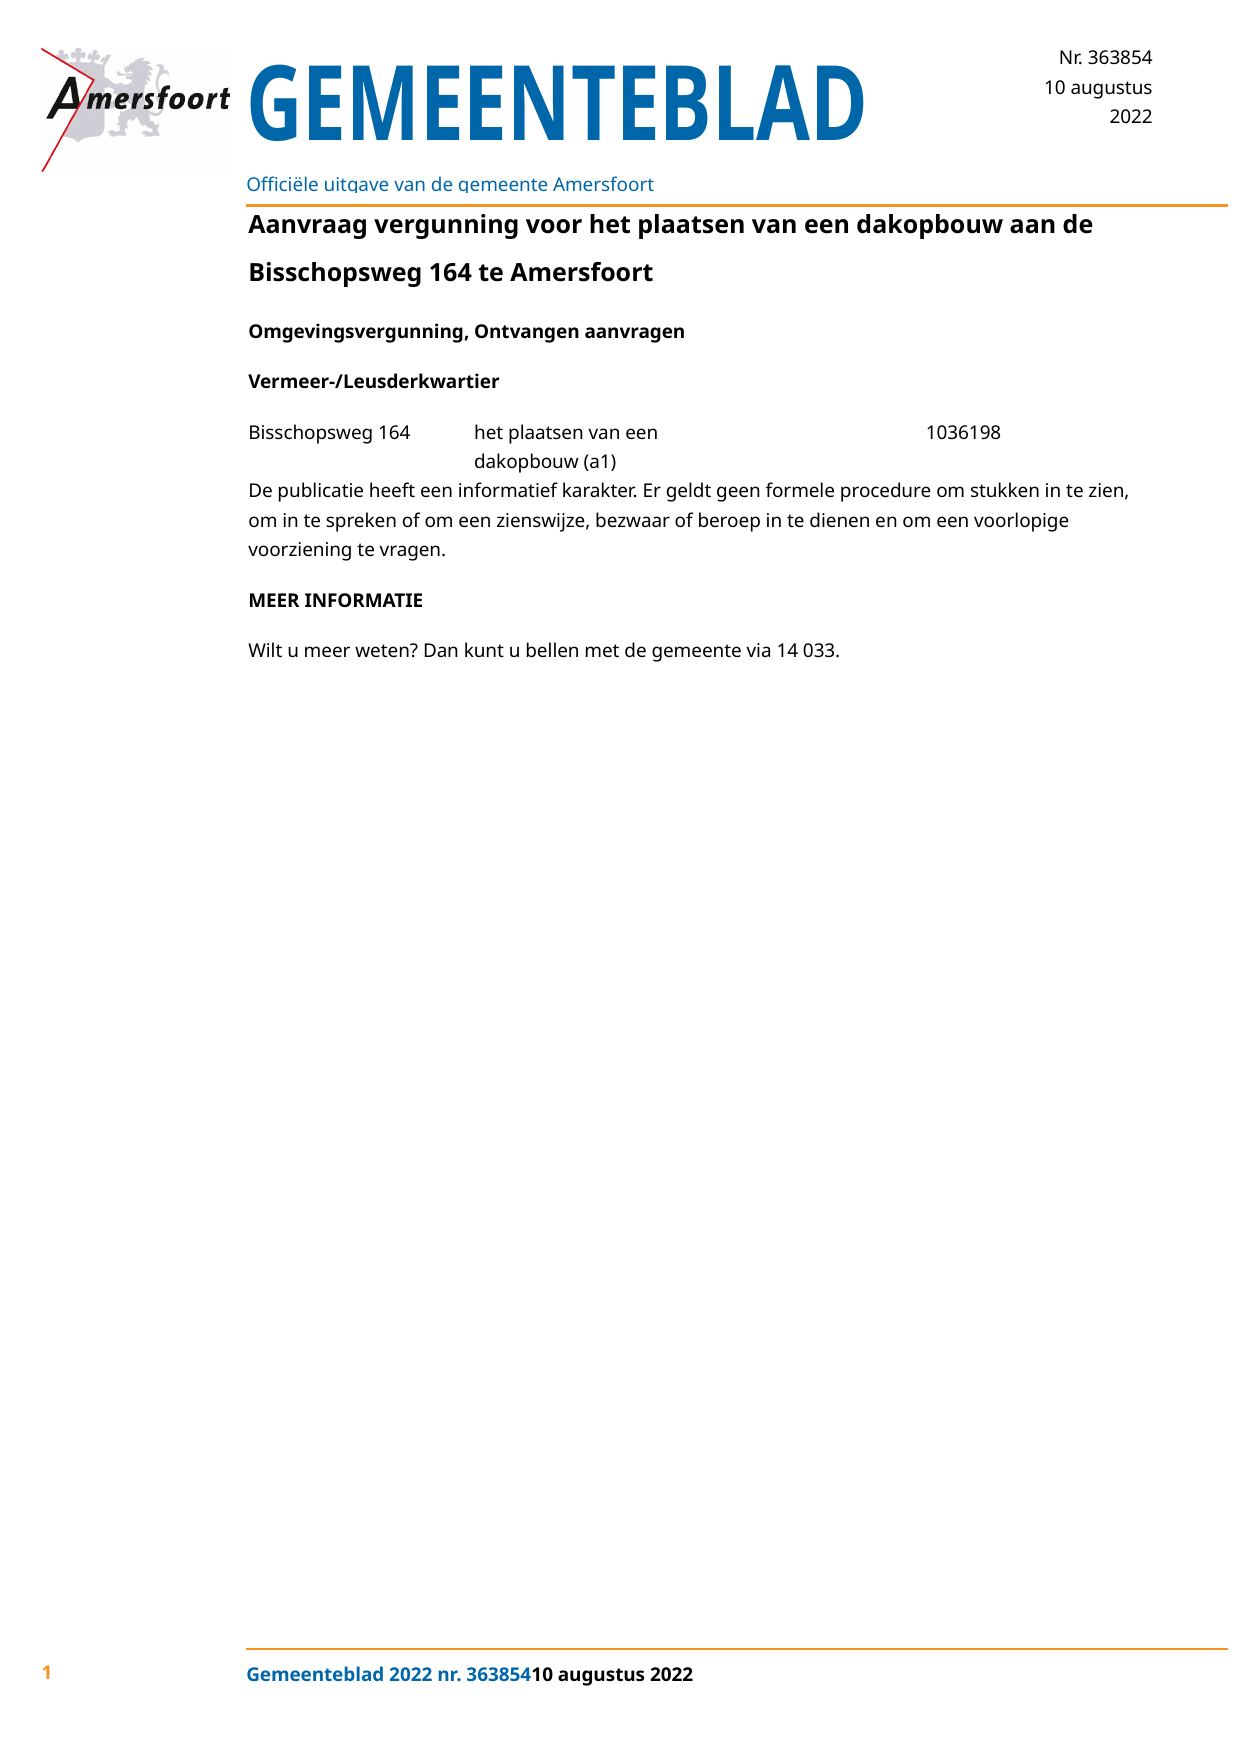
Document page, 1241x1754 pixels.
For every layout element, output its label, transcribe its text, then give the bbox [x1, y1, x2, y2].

text MEER INFORMATIE [248, 587, 1152, 613]
table_header het plaatsen van een dakopbouw (a1) [474, 419, 700, 474]
text Aanvraag vergunning voor het plaatsen van een dakopbouw aan de Bisschopsweg 164 te Amersfoort [248, 207, 1152, 288]
table_header 1036198 [926, 419, 1152, 474]
text Vermeer-/Leusderkwartier [248, 368, 1152, 394]
text Wilt u meer weten? Dan kunt u bellen met de gemeente via 14 033. [248, 637, 1152, 663]
text De publicatie heeft een informatief karakter. Er geldt geen formele procedure om stukken in te zien, om in te spreken of om een zienswijze, bezwaar of beroep in te dienen en om een voorlopige voorziening te vragen. [248, 477, 1152, 562]
picture [41, 47, 231, 172]
table_header Bisschopsweg 164 [248, 419, 474, 474]
text Omgevingsvergunning, Ontvangen aanvragen [248, 318, 1152, 344]
table_header [700, 419, 926, 474]
